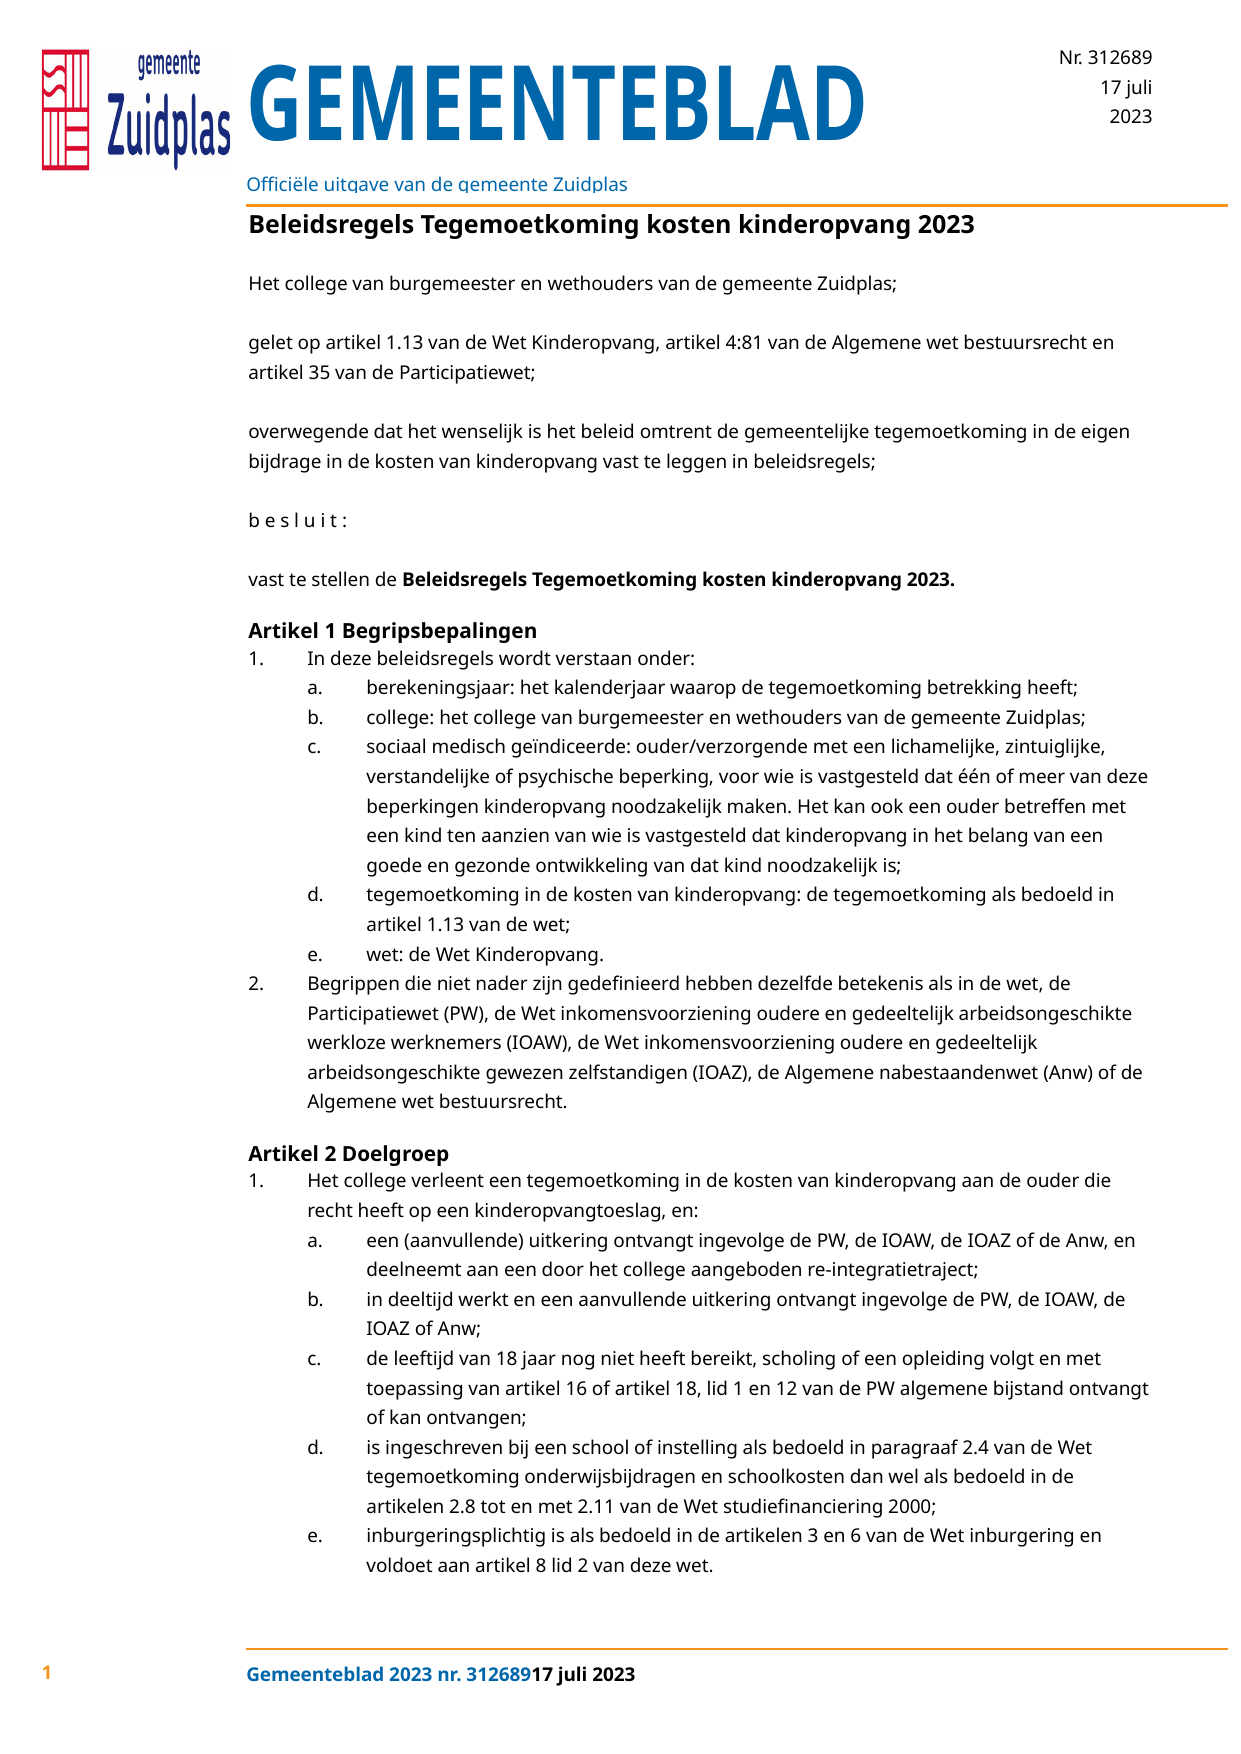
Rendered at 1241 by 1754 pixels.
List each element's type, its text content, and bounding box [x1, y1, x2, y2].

text Artikel 2 Doelgroep [248, 1139, 1152, 1168]
text overwegende dat het wenselijk is het beleid omtrent de gemeentelijke tegemoetkoming in de eigen bijdrage in de kosten van kinderopvang vast te leggen in beleidsregels; [248, 418, 1152, 473]
text Het college van burgemeester en wethouders van de gemeente Zuidplas; [248, 270, 1152, 296]
text vast te stellen de Beleidsregels Tegemoetkoming kosten kinderopvang 2023. [248, 566, 1152, 592]
list wet: de Wet Kinderopvang. [307, 941, 1152, 967]
picture [41, 47, 231, 172]
list in deeltijd werkt en een aanvullende uitkering ontvangt ingevolge de PW, de IOAW, de IOAZ of Anw; [307, 1286, 1152, 1341]
list inburgeringsplichtig is als bedoeld in de artikelen 3 en 6 van de Wet inburgering en voldoet aan artikel 8 lid 2 van deze wet. [307, 1523, 1152, 1578]
list Begrippen die niet nader zijn gedefinieerd hebben dezelfde betekenis als in de wet, de Participatiewet (PW), de Wet inkomensvoorziening oudere en gedeeltelijk arbeidsongeschikte werkloze werknemers (IOAW), de Wet inkomensvoorziening oudere en gedeeltelijk arbeidsongeschikte gewezen zelfstandigen (IOAZ), de Algemene nabestaandenwet (Anw) of de Algemene wet bestuursrecht. [248, 970, 1152, 1114]
list berekeningsjaar: het kalenderjaar waarop de tegemoetkoming betrekking heeft; [307, 674, 1152, 700]
text b e s l u i t : [248, 507, 1152, 533]
list een (aanvullende) uitkering ontvangt ingevolge de PW, de IOAW, de IOAZ of de Anw, en deelneemt aan een door het college aangeboden re-integratietraject; [307, 1227, 1152, 1282]
list college: het college van burgemeester en wethouders van de gemeente Zuidplas; [307, 704, 1152, 730]
list tegemoetkoming in de kosten van kinderopvang: de tegemoetkoming als bedoeld in artikel 1.13 van de wet; [307, 882, 1152, 937]
text Beleidsregels Tegemoetkoming kosten kinderopvang 2023 [248, 207, 1152, 241]
text Artikel 1 Begripsbepalingen [248, 617, 1152, 645]
list is ingeschreven bij een school of instelling als bedoeld in paragraaf 2.4 van de Wet tegemoetkoming onderwijsbijdragen en schoolkosten dan wel als bedoeld in de artikelen 2.8 tot en met 2.11 van de Wet studiefinanciering 2000; [307, 1434, 1152, 1519]
list In deze beleidsregels wordt verstaan onder: [248, 645, 1152, 671]
list de leeftijd van 18 jaar nog niet heeft bereikt, scholing of een opleiding volgt en met toepassing van artikel 16 of artikel 18, lid 1 en 12 van de PW algemene bijstand ontvangt of kan ontvangen; [307, 1345, 1152, 1430]
list Het college verleent een tegemoetkoming in de kosten van kinderopvang aan de ouder die recht heeft op een kinderopvangtoeslag, en: [248, 1168, 1152, 1223]
list sociaal medisch geïndiceerde: ouder/verzorgende met een lichamelijke, zintuiglijke, verstandelijke of psychische beperking, voor wie is vastgesteld dat één of meer van deze beperkingen kinderopvang noodzakelijk maken. Het kan ook een ouder betreffen met een kind ten aanzien van wie is vastgesteld dat kinderopvang in het belang van een goede en gezonde ontwikkeling van dat kind noodzakelijk is; [307, 734, 1152, 878]
text gelet op artikel 1.13 van de Wet Kinderopvang, artikel 4:81 van de Algemene wet bestuursrecht en artikel 35 van de Participatiewet; [248, 329, 1152, 385]
